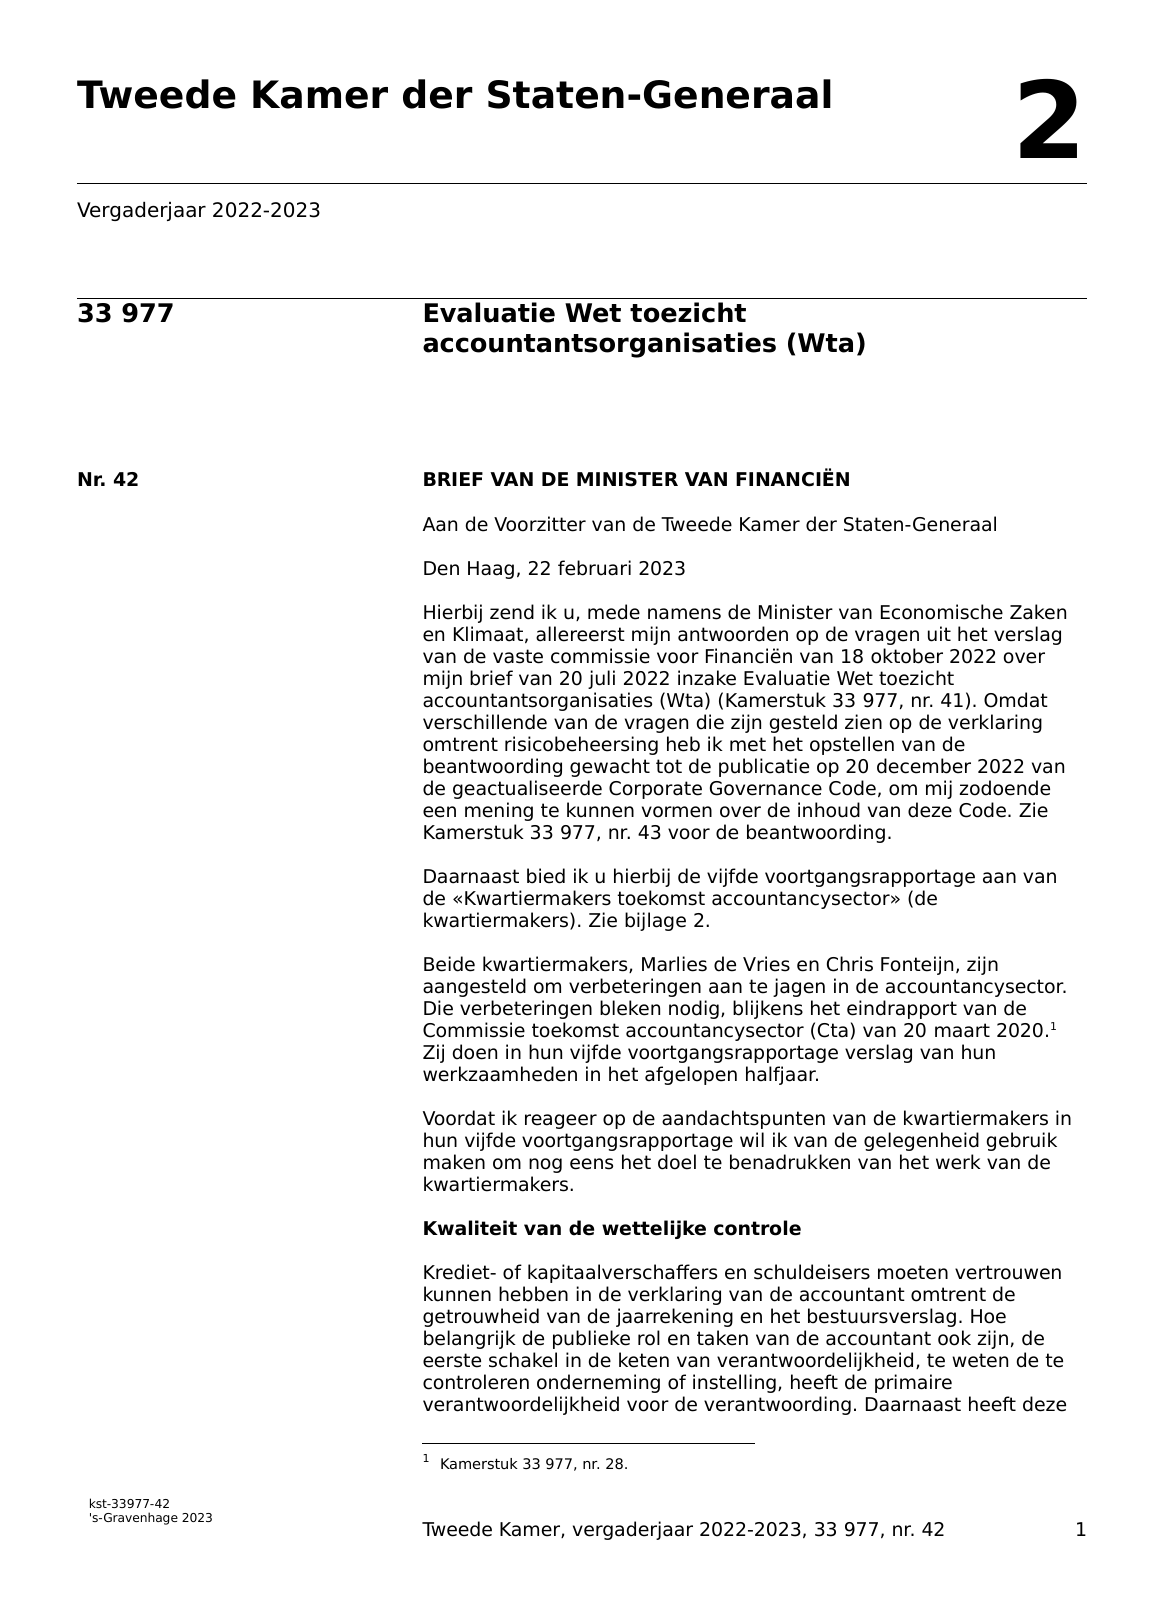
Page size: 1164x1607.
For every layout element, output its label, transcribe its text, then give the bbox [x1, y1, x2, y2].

subtitle Kwaliteit van de wettelijke controle [422, 1218, 1087, 1240]
text Krediet- of kapitaalverschaffers en schuldeisers moeten vertrouwen kunnen hebben in de verklaring van de accountant omtrent de getrouwheid van de jaarrekening en het bestuursverslag. Hoe belangrijk de publieke rol en taken van de accountant ook zijn, de eerste schakel in de keten van verantwoordelijkheid, te weten de te controleren onderneming of instelling, heeft de primaire verantwoordelijkheid voor de verantwoording. Daarnaast heeft deze [422, 1262, 1087, 1416]
text Daarnaast bied ik u hierbij de vijfde voortgangsrapportage aan van de «Kwartiermakers toekomst accountancysector» (de kwartiermakers). Zie bijlage 2. [422, 866, 1087, 932]
text Beide kwartiermakers, Marlies de Vries en Chris Fonteijn, zijn aangesteld om verbeteringen aan te jagen in de accountancysector. Die verbeteringen bleken nodig, blijkens het eindrapport van de Commissie toekomst accountancysector (Cta) van 20 maart 2020. Zij doen in hun vijfde voortgangsrapportage verslag van hun werkzaamheden in het afgelopen halfjaar. [422, 954, 1087, 1086]
text Kamerstuk 33 977, nr. 28. [422, 1452, 1087, 1474]
table_cell Vergaderjaar 2022-2023 [77, 184, 1087, 298]
text Den Haag, 22 februari 2023 [422, 558, 1087, 580]
subtitle 33 977 Evaluatie Wet toezicht accountantsorganisaties (Wta) [77, 299, 1087, 358]
text kst-33977-42 [88, 1497, 323, 1511]
text Hierbij zend ik u, mede namens de Minister van Economische Zaken en Klimaat, allereerst mijn antwoorden op de vragen uit het verslag van de vaste commissie voor Financiën van 18 oktober 2022 over mijn brief van 20 juli 2022 inzake Evaluatie Wet toezicht accountantsorganisaties (Wta) (Kamerstuk 33 977, nr. 41). Omdat verschillende van de vragen die zijn gesteld zien op de verklaring omtrent risicobeheersing heb ik met het opstellen van de beantwoording gewacht tot de publicatie op 20 december 2022 van de geactualiseerde Corporate Governance Code, om mij zodoende een mening te kunnen vormen over de inhoud van deze Code. Zie Kamerstuk 33 977, nr. 43 voor de beantwoording. [422, 602, 1087, 844]
text Aan de Voorzitter van de Tweede Kamer der Staten-Generaal [422, 513, 1087, 536]
table_header Tweede Kamer der Staten-Generaal [77, 59, 886, 183]
subtitle Nr. 42 BRIEF VAN DE MINISTER VAN FINANCIËN [77, 469, 1087, 491]
table_header 2 [886, 59, 1087, 183]
text Voordat ik reageer op de aandachtspunten van de kwartiermakers in hun vijfde voortgangsrapportage wil ik van de gelegenheid gebruik maken om nog eens het doel te benadrukken van het werk van de kwartiermakers. [422, 1108, 1087, 1196]
text 's-Gravenhage 2023 [88, 1511, 323, 1525]
